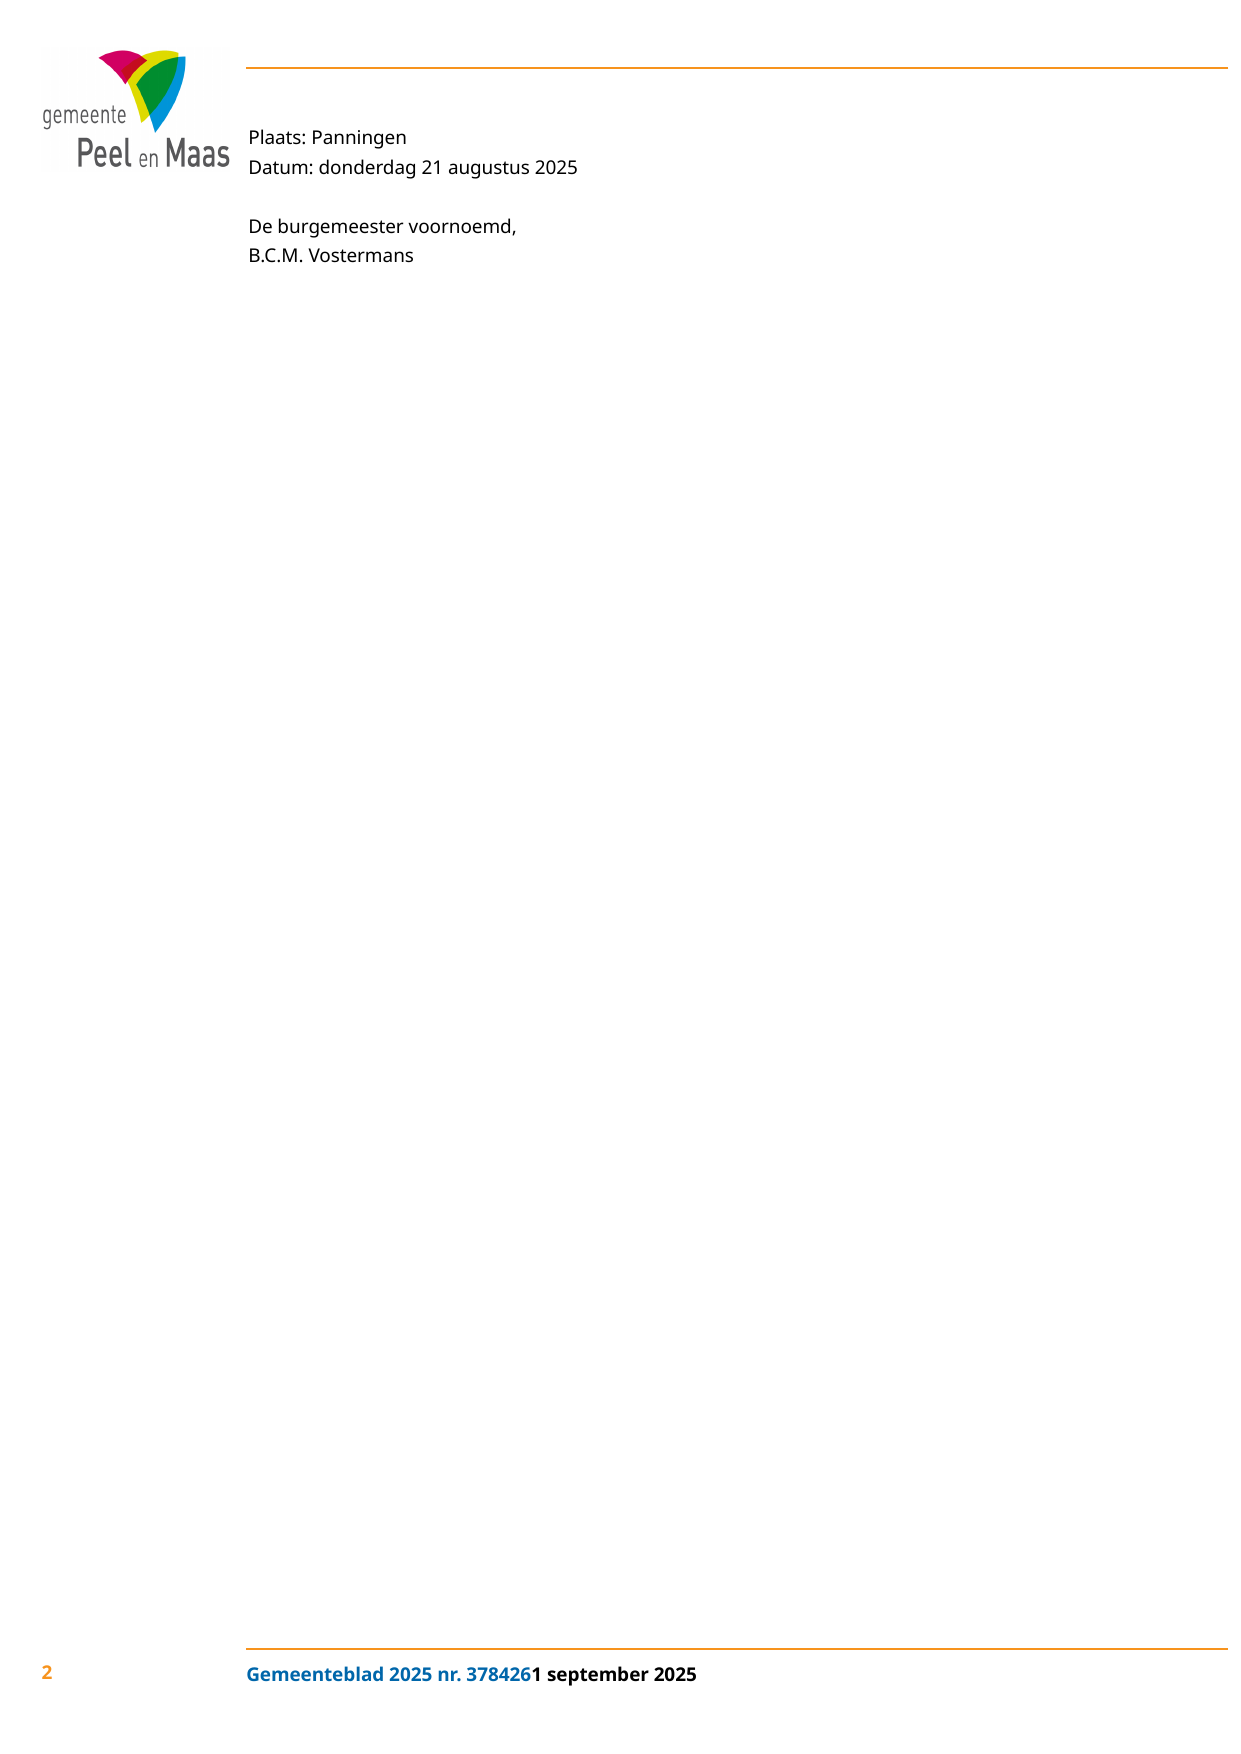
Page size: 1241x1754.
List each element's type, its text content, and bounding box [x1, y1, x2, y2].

text De burgemeester voornoemd, [248, 213, 1152, 239]
text Datum: donderdag 21 augustus 2025 [248, 154, 1152, 180]
picture [41, 47, 231, 172]
text Plaats: Panningen [248, 124, 1152, 150]
text B.C.M. Vostermans [248, 243, 1152, 268]
